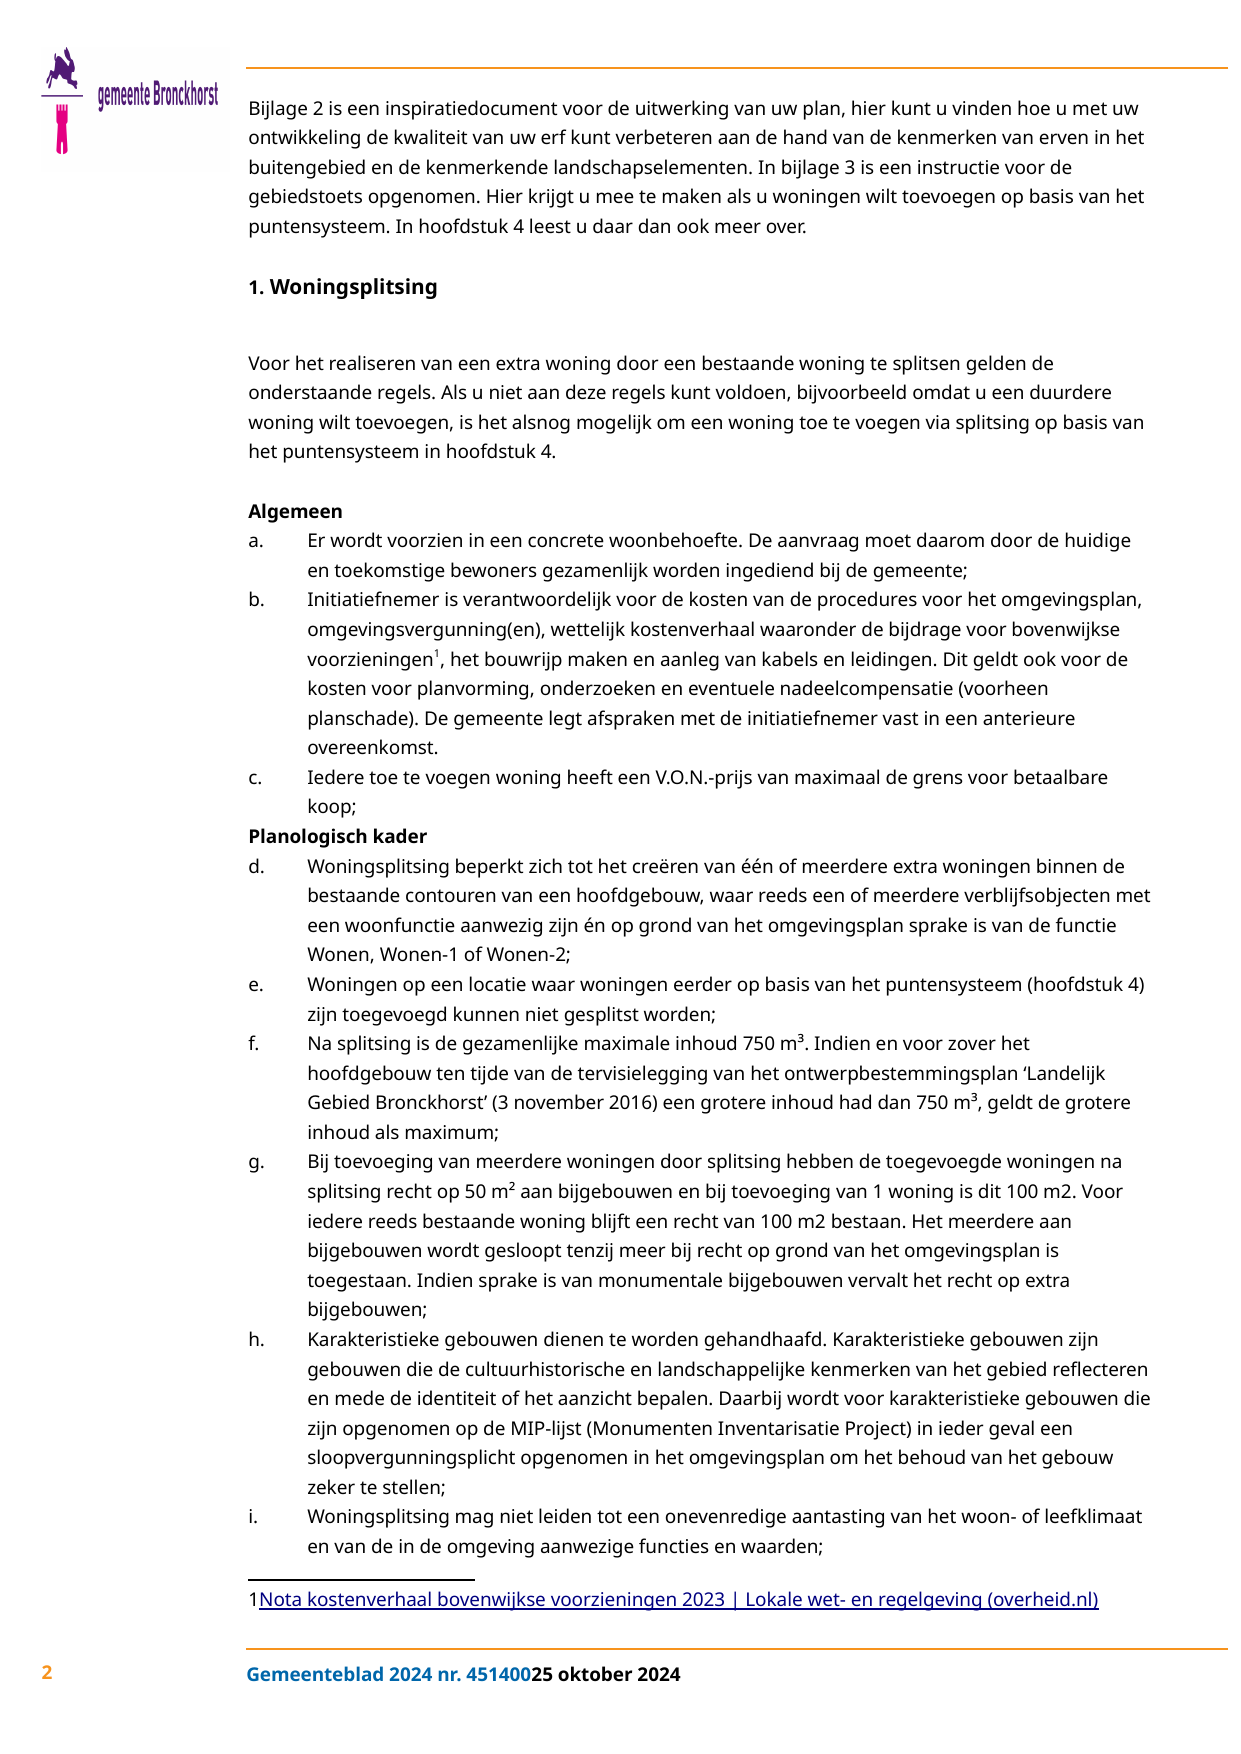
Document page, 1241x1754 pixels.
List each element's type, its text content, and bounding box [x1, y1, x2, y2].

list Woningsplitsing beperkt zich tot het creëren van één of meerdere extra woningen binnen de bestaande contouren van een hoofdgebouw, waar reeds een of meerdere verblijfsobjecten met een woonfunctie aanwezig zijn én op grond van het omgevingsplan sprake is van de functie Wonen, Wonen-1 of Wonen-2; [248, 853, 1152, 967]
text Bijlage 2 is een inspiratiedocument voor de uitwerking van uw plan, hier kunt u vinden hoe u met uw ontwikkeling de kwaliteit van uw erf kunt verbeteren aan de hand van de kenmerken van erven in het buitengebied en de kenmerkende landschapselementen. In bijlage 3 is een instructie voor de gebiedstoets opgenomen. Hier krijgt u mee te maken als u woningen wilt toevoegen op basis van het puntensysteem. In hoofdstuk 4 leest u daar dan ook meer over. [248, 95, 1152, 239]
list Bij toevoeging van meerdere woningen door splitsing hebben de toegevoegde woningen na splitsing recht op 50 m² aan bijgebouwen en bij toevoeging van 1 woning is dit 100 m2. Voor iedere reeds bestaande woning blijft een recht van 100 m2 bestaan. Het meerdere aan bijgebouwen wordt gesloopt tenzij meer bij recht op grond van het omgevingsplan is toegestaan. Indien sprake is van monumentale bijgebouwen vervalt het recht op extra bijgebouwen; [248, 1149, 1152, 1322]
list Iedere toe te voegen woning heeft een V.O.N.-prijs van maximaal de grens voor betaalbare koop; [248, 764, 1152, 819]
text Algemeen [248, 498, 1152, 524]
list Initiatiefnemer is verantwoordelijk voor de kosten van de procedures voor het omgevingsplan, omgevingsvergunning(en), wettelijk kostenverhaal waaronder de bijdrage voor bovenwijkse voorzieningen, het bouwrijp maken en aanleg van kabels en leidingen. Dit geldt ook voor de kosten voor planvorming, onderzoeken en eventuele nadeelcompensatie (voorheen planschade). De gemeente legt afspraken met de initiatiefnemer vast in een anterieure overeenkomst. [248, 587, 1152, 760]
list Karakteristieke gebouwen dienen te worden gehandhaafd. Karakteristieke gebouwen zijn gebouwen die de cultuurhistorische en landschappelijke kenmerken van het gebied reflecteren en mede de identiteit of het aanzicht bepalen. Daarbij wordt voor karakteristieke gebouwen die zijn opgenomen op de MIP-lijst (Monumenten Inventarisatie Project) in ieder geval een sloopvergunningsplicht opgenomen in het omgevingsplan om het behoud van het gebouw zeker te stellen; [248, 1326, 1152, 1500]
list Woningsplitsing mag niet leiden tot een onevenredige aantasting van het woon- of leefklimaat en van de in de omgeving aanwezige functies en waarden; [248, 1504, 1152, 1559]
list Er wordt voorzien in een concrete woonbehoefte. De aanvraag moet daarom door de huidige en toekomstige bewoners gezamenlijk worden ingediend bij de gemeente; [248, 527, 1152, 583]
text Voor het realiseren van een extra woning door een bestaande woning te splitsen gelden de onderstaande regels. Als u niet aan deze regels kunt voldoen, bijvoorbeeld omdat u een duurdere woning wilt toevoegen, is het alsnog mogelijk om een woning toe te voegen via splitsing op basis van het puntensysteem in hoofdstuk 4. [248, 350, 1152, 464]
list Nota kostenverhaal bovenwijkse voorzieningen 2023 | Lokale wet- en regelgeving (overheid.nl) [248, 1586, 1152, 1612]
list Woningen op een locatie waar woningen eerder op basis van het puntensysteem (hoofdstuk 4) zijn toegevoegd kunnen niet gesplitst worden; [248, 971, 1152, 1027]
text Planologisch kader [248, 823, 1152, 849]
picture [41, 47, 231, 172]
list Na splitsing is de gezamenlijke maximale inhoud 750 m³. Indien en voor zover het hoofdgebouw ten tijde van de tervisielegging van het ontwerpbestemmingsplan ‘Landelijk Gebied Bronckhorst’ (3 november 2016) een grotere inhoud had dan 750 m³, geldt de grotere inhoud als maximum; [248, 1030, 1152, 1145]
text 1. Woningsplitsing [248, 272, 1152, 301]
